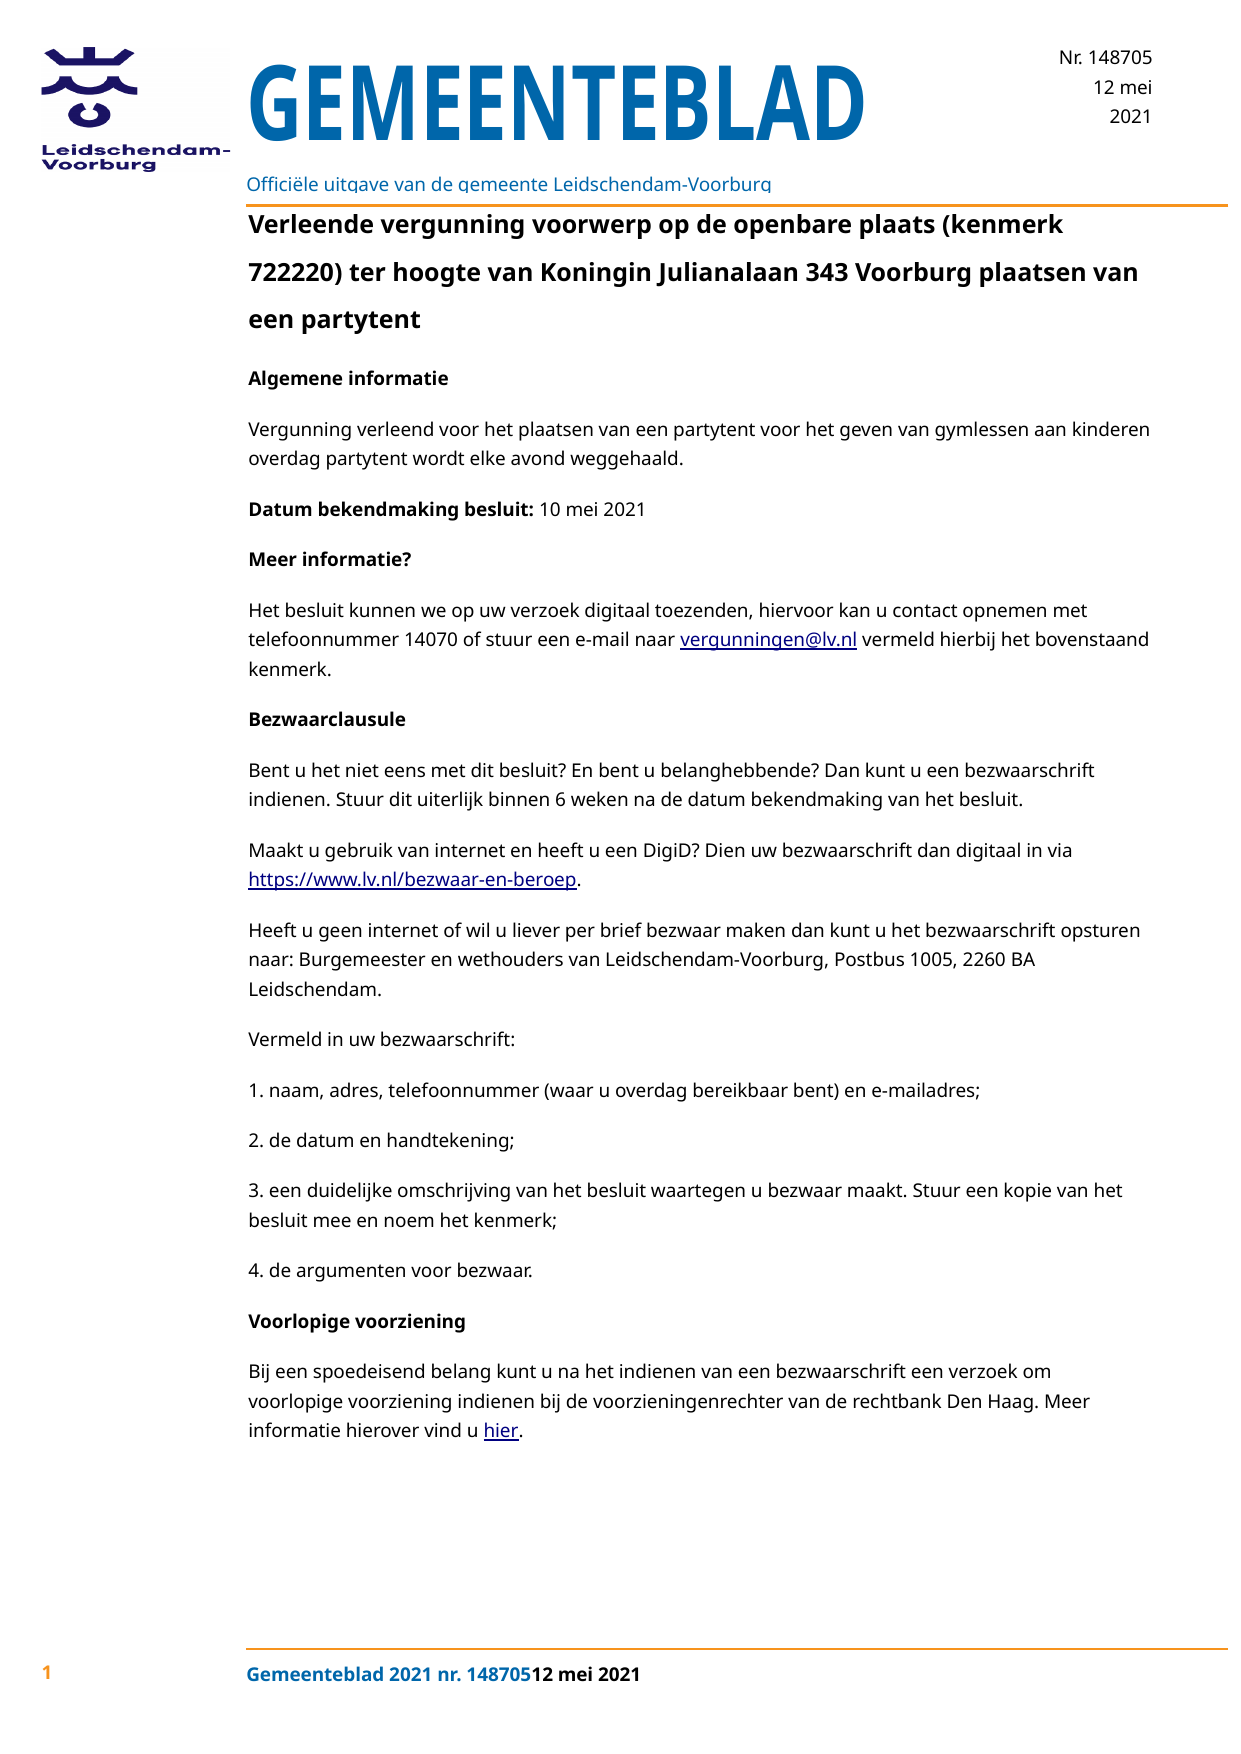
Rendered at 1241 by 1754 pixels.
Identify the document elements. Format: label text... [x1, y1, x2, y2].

text Heeft u geen internet of wil u liever per brief bezwaar maken dan kunt u het bezwaarschrift opsturen naar: Burgemeester en wethouders van Leidschendam-Voorburg, Postbus 1005, 2260 BA Leidschendam. [248, 917, 1152, 1002]
text 2. de datum en handtekening; [248, 1127, 1152, 1153]
text Algemene informatie [248, 366, 1152, 391]
text Vermeld in uw bezwaarschrift: [248, 1026, 1152, 1052]
text Maakt u gebruik van internet en heeft u een DigiD? Dien uw bezwaarschrift dan digitaal in via https://www.lv.nl/bezwaar-en-beroep. [248, 837, 1152, 892]
text Het besluit kunnen we op uw verzoek digitaal toezenden, hiervoor kan u contact opnemen met telefoonnummer 14070 of stuur een e-mail naar vergunningen@lv.nl vermeld hierbij het bovenstaand kenmerk. [248, 597, 1152, 682]
text Bent u het niet eens met dit besluit? En bent u belanghebbende? Dan kunt u een bezwaarschrift indienen. Stuur dit uiterlijk binnen 6 weken na de datum bekendmaking van het besluit. [248, 757, 1152, 812]
picture [41, 47, 231, 172]
text Meer informatie? [248, 546, 1152, 572]
text 4. de argumenten voor bezwaar. [248, 1258, 1152, 1283]
text Verleende vergunning voorwerp op de openbare plaats (kenmerk 722220) ter hoogte van Koningin Julianalaan 343 Voorburg plaatsen van een partytent [248, 207, 1152, 336]
text Bezwaarclausule [248, 706, 1152, 732]
text Voorlopige voorziening [248, 1308, 1152, 1334]
text 3. een duidelijke omschrijving van het besluit waartegen u bezwaar maakt. Stuur een kopie van het besluit mee en noem het kenmerk; [248, 1178, 1152, 1233]
text Bij een spoedeisend belang kunt u na het indienen van een bezwaarschrift een verzoek om voorlopige voorziening indienen bij de voorzieningenrechter van de rechtbank Den Haag. Meer informatie hierover vind u hier. [248, 1358, 1152, 1443]
text Vergunning verleend voor het plaatsen van een partytent voor het geven van gymlessen aan kinderen overdag partytent wordt elke avond weggehaald. [248, 416, 1152, 471]
text 1. naam, adres, telefoonnummer (waar u overdag bereikbaar bent) en e-mailadres; [248, 1077, 1152, 1102]
text Datum bekendmaking besluit: 10 mei 2021 [248, 496, 1152, 522]
